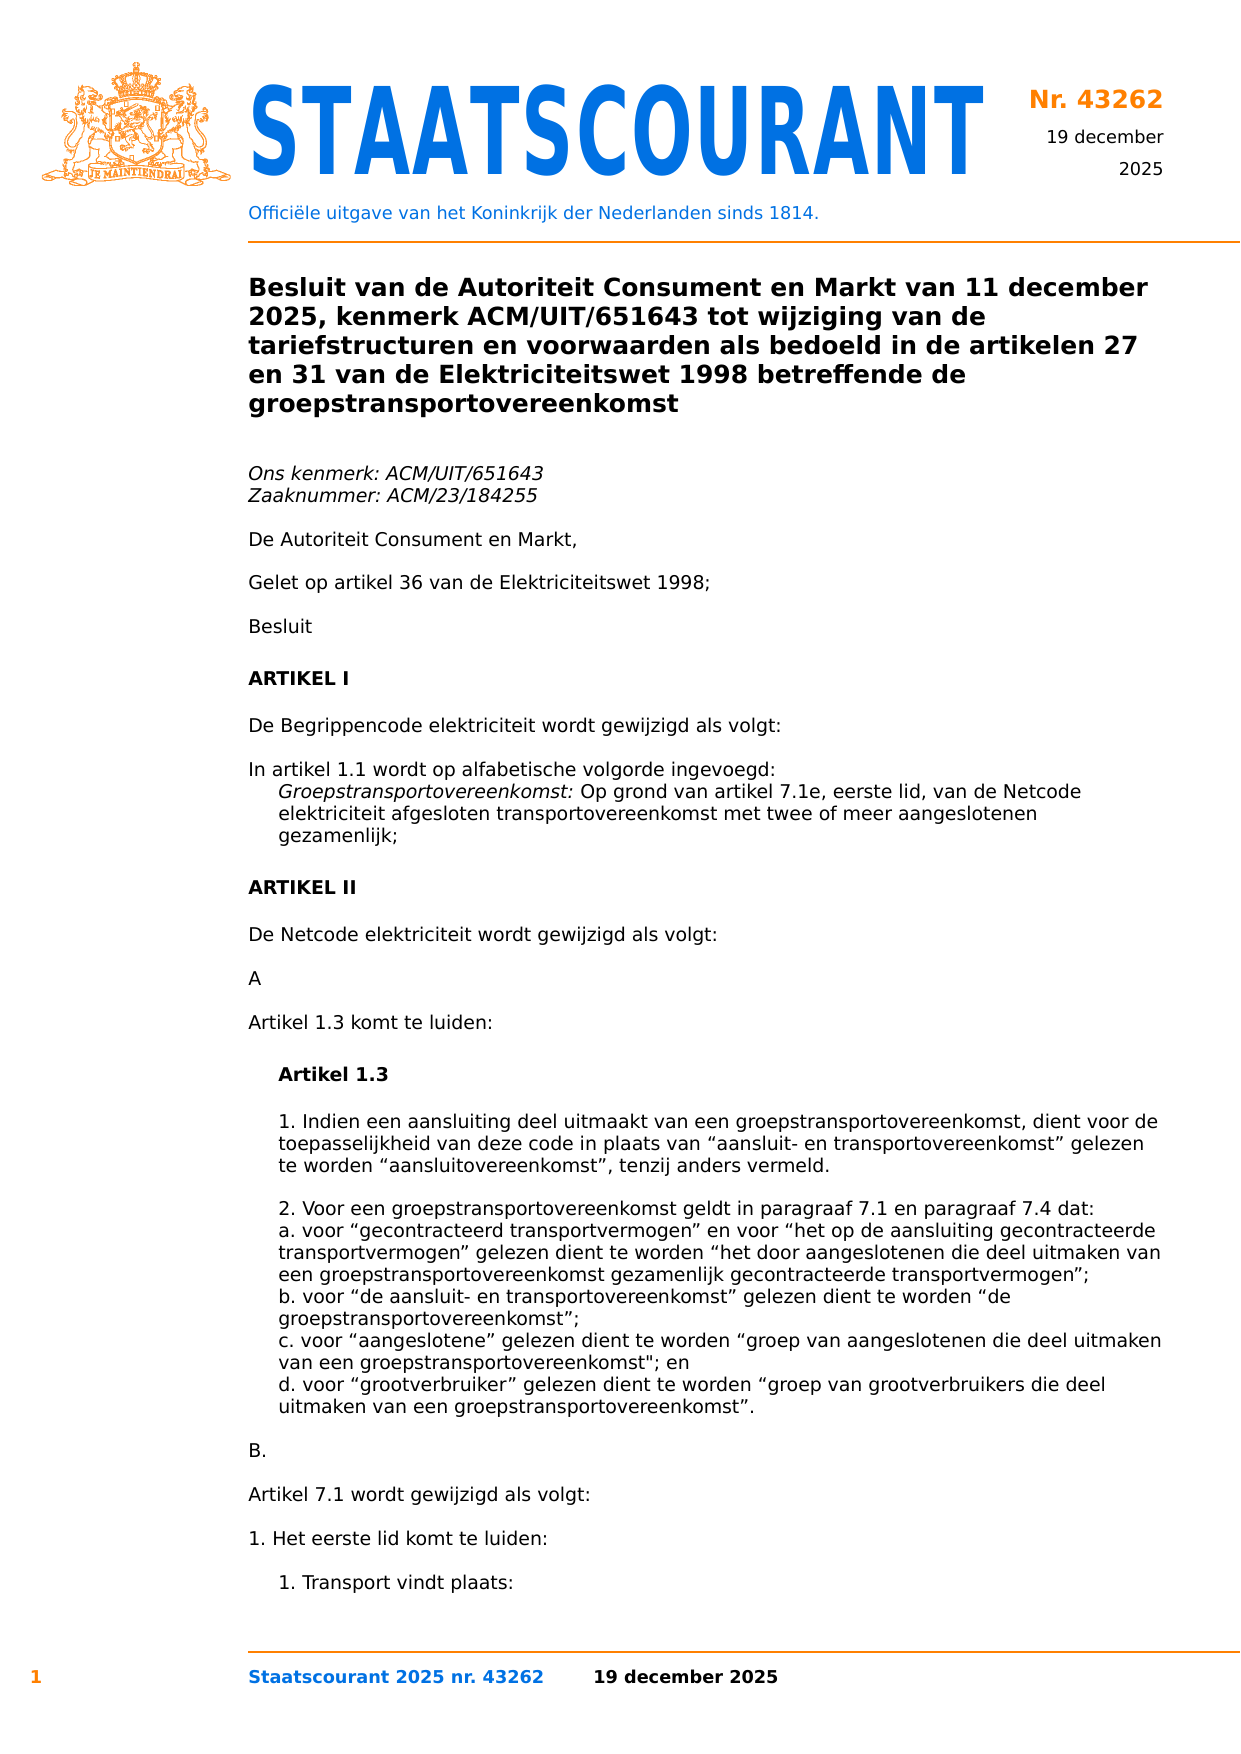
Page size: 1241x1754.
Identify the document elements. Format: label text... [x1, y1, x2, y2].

subtitle ARTIKEL I [248, 668, 1163, 690]
text Zaaknummer: ACM/23/184255 [248, 484, 1163, 507]
text b. voor “de aansluit- en transportovereenkomst” gelezen dient te worden “de groepstransportovereenkomst”; [278, 1286, 1163, 1330]
text 2. Voor een groepstransportovereenkomst geldt in paragraaf 7.1 en paragraaf 7.4 dat: [278, 1198, 1163, 1220]
table_header STAATSCOURANT [248, 62, 998, 203]
text Besluit [248, 616, 1163, 638]
subtitle Besluit van de Autoriteit Consument en Markt van 11 december 2025, kenmerk ACM/UIT/651643 tot wijziging van de tariefstructuren en voorwaarden als bedoeld in de artikelen 27 en 31 van de Elektriciteitswet 1998 betreffende de groepstransportovereenkomst [248, 273, 1163, 419]
table_cell 2025 [998, 153, 1240, 203]
text In artikel 1.1 wordt op alfabetische volgorde ingevoegd: [248, 759, 1163, 781]
text B. [248, 1440, 1163, 1462]
subtitle ARTIKEL II [248, 877, 1163, 899]
text Artikel 7.1 wordt gewijzigd als volgt: [248, 1484, 1163, 1506]
subtitle Artikel 1.3 [278, 1063, 1163, 1086]
text 1. Indien een aansluiting deel uitmaakt van een groepstransportovereenkomst, dient voor de toepasselijkheid van deze code in plaats van “aansluit- en transportovereenkomst” gelezen te worden “aansluitovereenkomst”, tenzij anders vermeld. [278, 1111, 1163, 1176]
text Gelet op artikel 36 van de Elektriciteitswet 1998; [248, 572, 1163, 594]
picture [41, 62, 231, 186]
text De Autoriteit Consument en Markt, [248, 528, 1163, 550]
text Artikel 1.3 komt te luiden: [248, 1012, 1163, 1033]
text Groepstransportovereenkomst: Op grond van artikel 7.1e, eerste lid, van de Netcode elektriciteit afgesloten transportovereenkomst met twee of meer aangeslotenen gezamenlijk; [278, 781, 1163, 847]
table_cell Officiële uitgave van het Koninkrijk der Nederlanden sinds 1814. [248, 203, 1240, 241]
text a. voor “gecontracteerd transportvermogen” en voor “het op de aansluiting gecontracteerde transportvermogen” gelezen dient te worden “het door aangeslotenen die deel uitmaken van een groepstransportovereenkomst gezamenlijk gecontracteerde transportvermogen”; [278, 1220, 1163, 1286]
table_cell 19 december [998, 121, 1240, 153]
text A [248, 968, 1163, 990]
text 1. Transport vindt plaats: [278, 1572, 1163, 1593]
table_header Nr. 43262 [998, 62, 1240, 121]
table_header [25, 62, 248, 241]
text 1. Het eerste lid komt te luiden: [248, 1528, 1163, 1550]
text Ons kenmerk: ACM/UIT/651643 [248, 463, 1163, 484]
text De Netcode elektriciteit wordt gewijzigd als volgt: [248, 924, 1163, 946]
text d. voor “grootverbruiker” gelezen dient te worden “groep van grootverbruikers die deel uitmaken van een groepstransportovereenkomst”. [278, 1374, 1163, 1418]
text c. voor “aangeslotene” gelezen dient te worden “groep van aangeslotenen die deel uitmaken van een groepstransportovereenkomst"; en [278, 1330, 1163, 1374]
text De Begrippencode elektriciteit wordt gewijzigd als volgt: [248, 715, 1163, 737]
